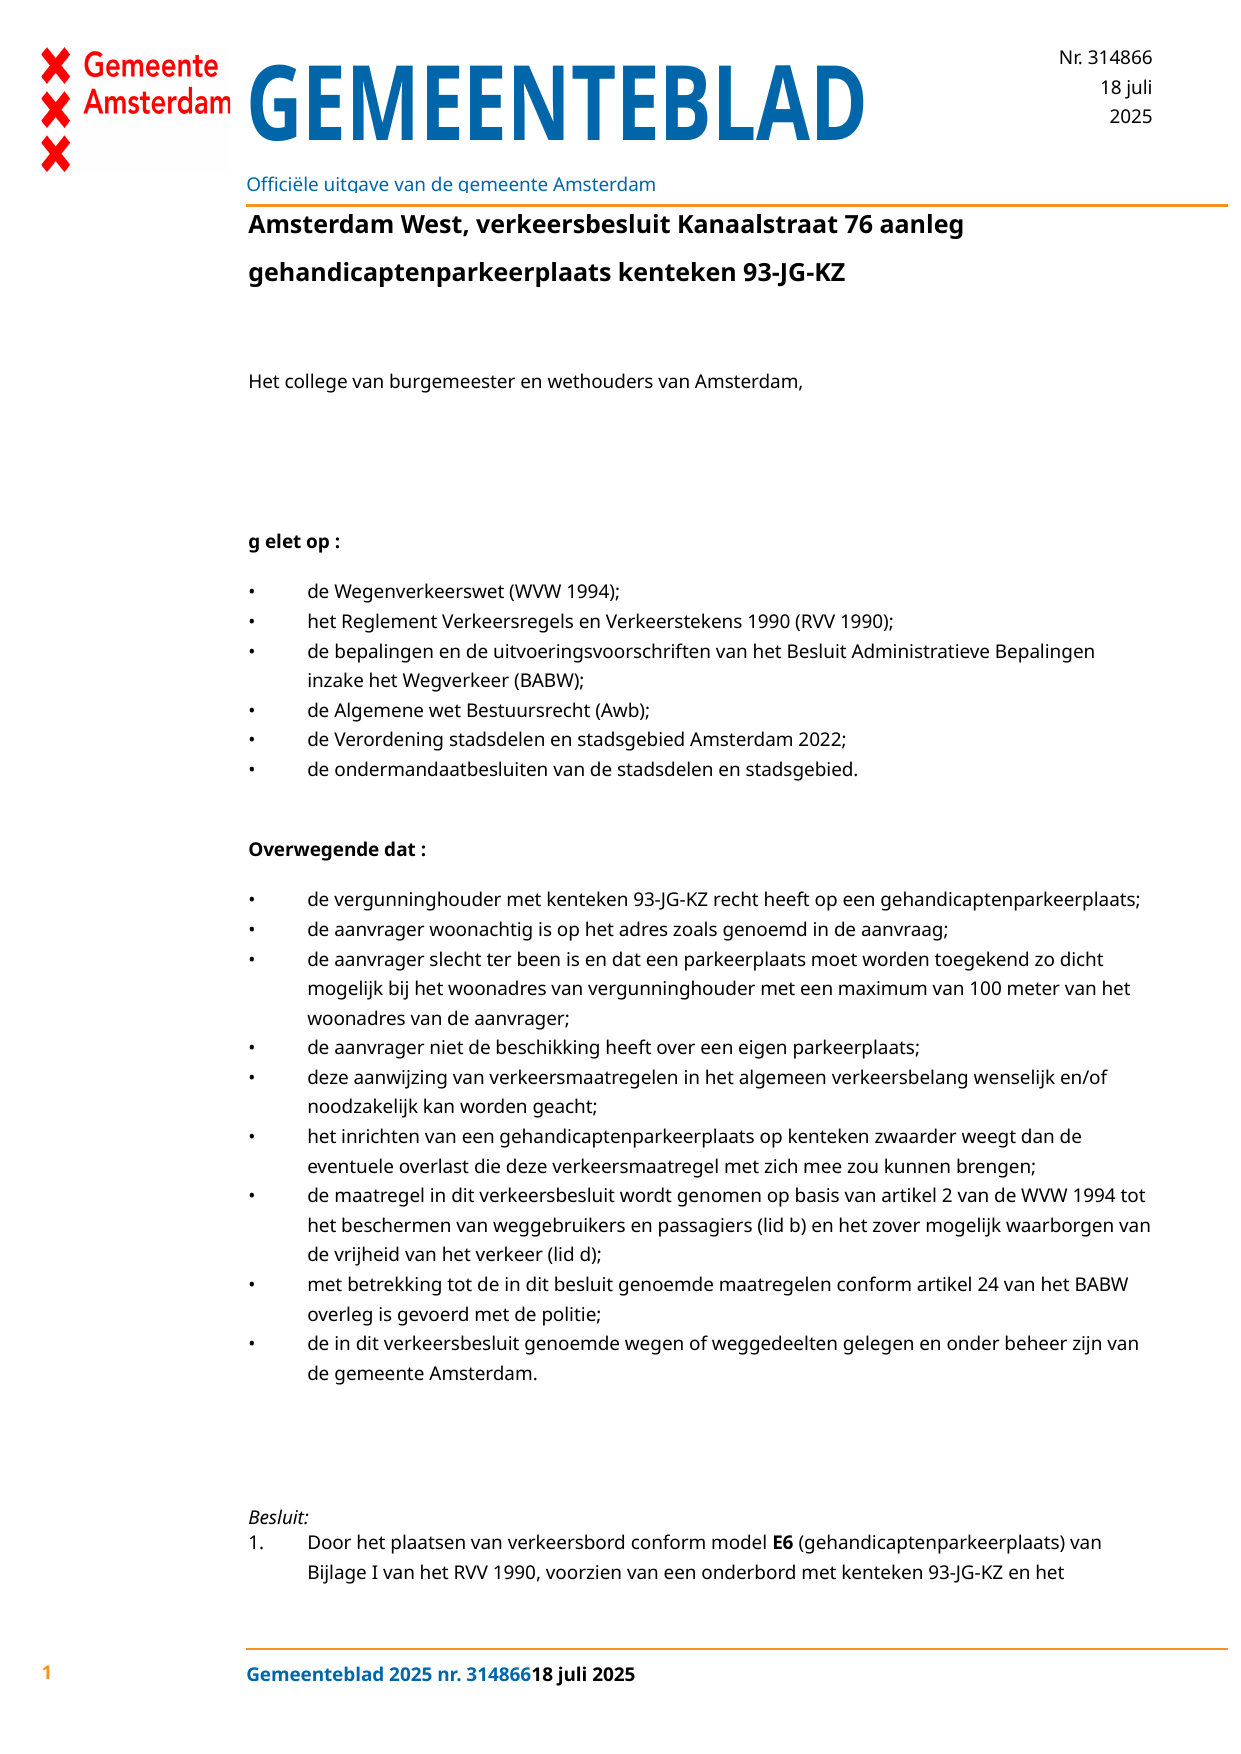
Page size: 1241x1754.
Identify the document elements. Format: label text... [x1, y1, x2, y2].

list de aanvrager woonachtig is op het adres zoals genoemd in de aanvraag; [248, 916, 1152, 942]
list de bepalingen en de uitvoeringsvoorschriften van het Besluit Administratieve Bepalingen inzake het Wegverkeer (BABW); [248, 638, 1152, 693]
text Het college van burgemeester en wethouders van Amsterdam, [248, 368, 1152, 394]
list het Reglement Verkeersregels en Verkeerstekens 1990 (RVV 1990); [248, 608, 1152, 634]
list de maatregel in dit verkeersbesluit wordt genomen op basis van artikel 2 van de WVW 1994 tot het beschermen van weggebruikers en passagiers (lid b) en het zover mogelijk waarborgen van de vrijheid van het verkeer (lid d); [248, 1182, 1152, 1267]
list de ondermandaatbesluiten van de stadsdelen en stadsgebied. [248, 756, 1152, 782]
text Besluit: [248, 1504, 1152, 1529]
list de in dit verkeersbesluit genoemde wegen of weggedeelten gelegen en onder beheer zijn van de gemeente Amsterdam. [248, 1330, 1152, 1386]
text g elet op : [248, 528, 1152, 554]
list de Wegenverkeerswet (WVW 1994); [248, 579, 1152, 604]
list de Verordening stadsdelen en stadsgebied Amsterdam 2022; [248, 727, 1152, 752]
list Door het plaatsen van verkeersbord conform model E6 (gehandicaptenparkeerplaats) van Bijlage I van het RVV 1990, voorzien van een onderbord met kenteken 93-JG-KZ en het [248, 1529, 1152, 1585]
text Overwegende dat : [248, 836, 1152, 862]
list de vergunninghouder met kenteken 93-JG-KZ recht heeft op een gehandicaptenparkeerplaats; [248, 887, 1152, 912]
list de Algemene wet Bestuursrecht (Awb); [248, 697, 1152, 723]
list met betrekking tot de in dit besluit genoemde maatregelen conform artikel 24 van het BABW overleg is gevoerd met de politie; [248, 1271, 1152, 1326]
list het inrichten van een gehandicaptenparkeerplaats op kenteken zwaarder weegt dan de eventuele overlast die deze verkeersmaatregel met zich mee zou kunnen brengen; [248, 1123, 1152, 1178]
picture [41, 47, 231, 172]
list de aanvrager slecht ter been is en dat een parkeerplaats moet worden toegekend zo dicht mogelijk bij het woonadres van vergunninghouder met een maximum van 100 meter van het woonadres van de aanvrager; [248, 946, 1152, 1031]
list de aanvrager niet de beschikking heeft over een eigen parkeerplaats; [248, 1034, 1152, 1060]
text Amsterdam West, verkeersbesluit Kanaalstraat 76 aanleg gehandicaptenparkeerplaats kenteken 93-JG-KZ [248, 207, 1152, 288]
list deze aanwijzing van verkeersmaatregelen in het algemeen verkeersbelang wenselijk en/of noodzakelijk kan worden geacht; [248, 1064, 1152, 1119]
